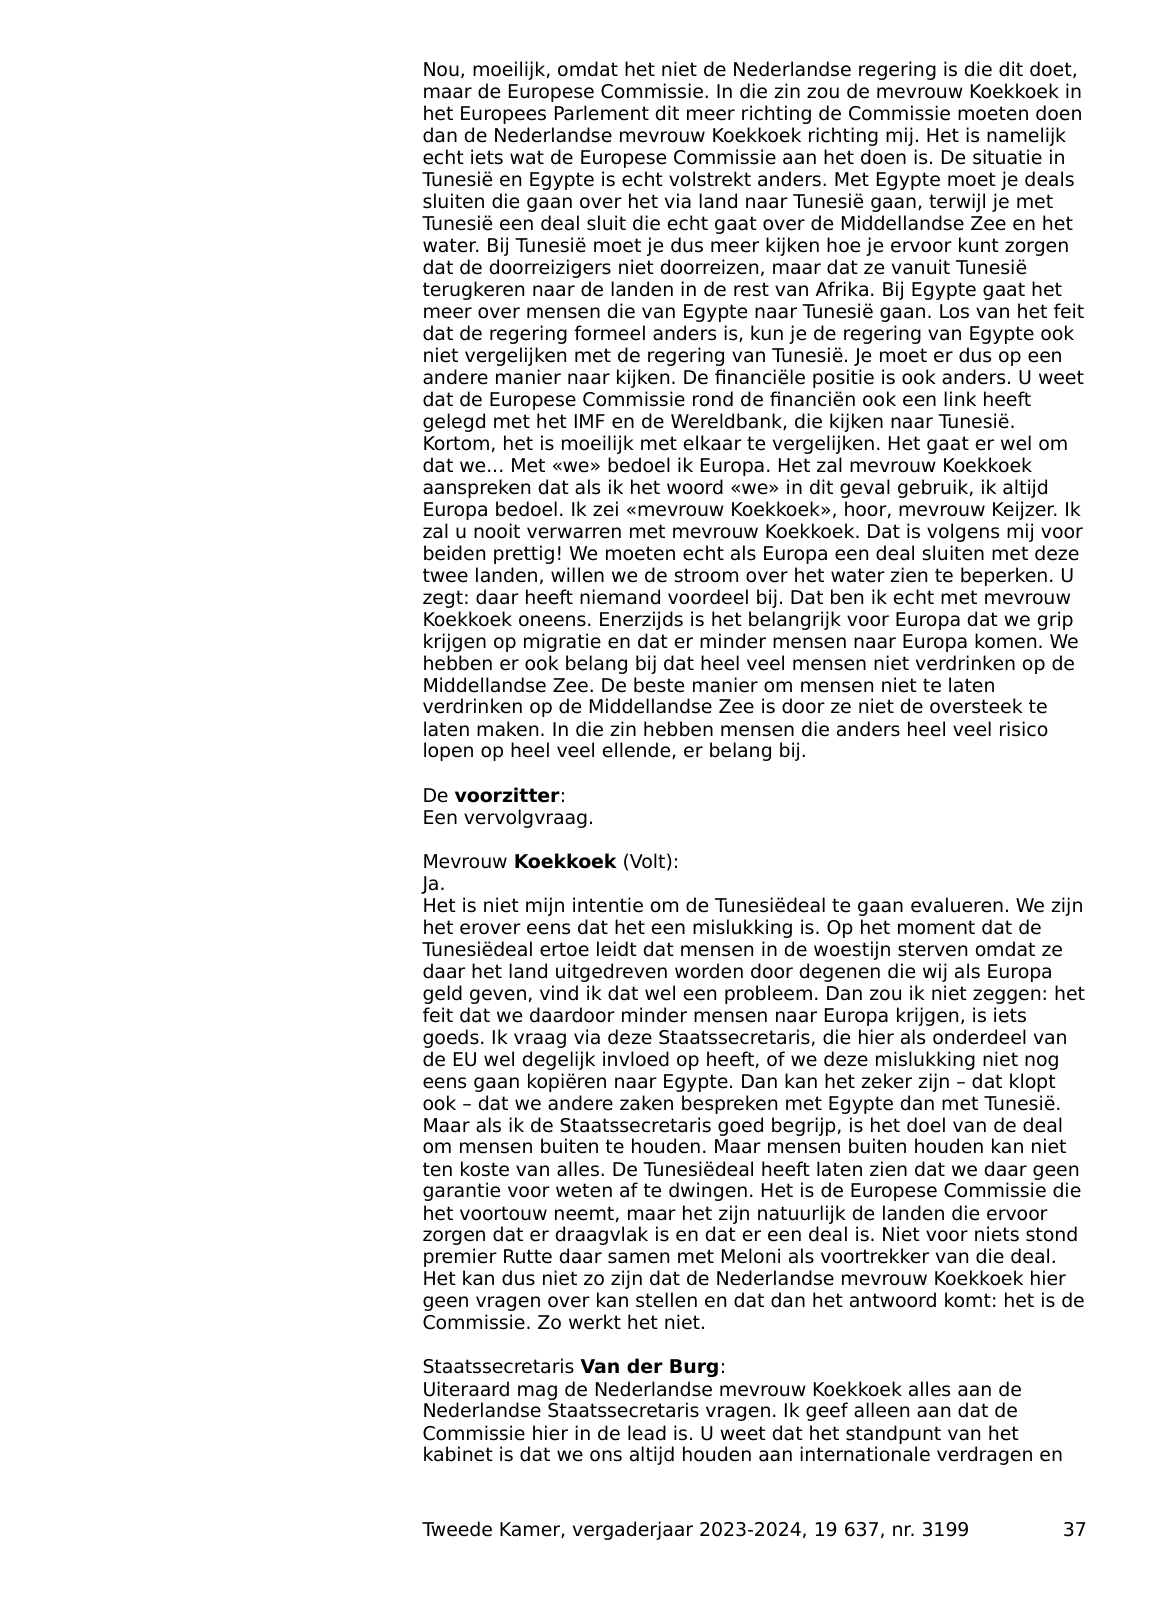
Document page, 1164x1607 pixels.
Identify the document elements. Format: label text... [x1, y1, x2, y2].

text Uiteraard mag de Nederlandse mevrouw Koekkoek alles aan de Nederlandse Staatssecretaris vragen. Ik geef alleen aan dat de Commissie hier in de lead is. U weet dat het standpunt van het kabinet is dat we ons altijd houden aan internationale verdragen en [422, 1378, 1087, 1466]
text Mevrouw Koekkoek (Volt): [422, 851, 1087, 873]
text Het is niet mijn intentie om de Tunesiëdeal te gaan evalueren. We zijn het erover eens dat het een mislukking is. Op het moment dat de Tunesiëdeal ertoe leidt dat mensen in de woestijn sterven omdat ze daar het land uitgedreven worden door degenen die wij als Europa geld geven, vind ik dat wel een probleem. Dan zou ik niet zeggen: het feit dat we daardoor minder mensen naar Europa krijgen, is iets goeds. Ik vraag via deze Staatssecretaris, die hier als onderdeel van de EU wel degelijk invloed op heeft, of we deze mislukking niet nog eens gaan kopiëren naar Egypte. Dan kan het zeker zijn – dat klopt ook – dat we andere zaken bespreken met Egypte dan met Tunesië. Maar als ik de Staatssecretaris goed begrijp, is het doel van de deal om mensen buiten te houden. Maar mensen buiten houden kan niet ten koste van alles. De Tunesiëdeal heeft laten zien dat we daar geen garantie voor weten af te dwingen. Het is de Europese Commissie die het voortouw neemt, maar het zijn natuurlijk de landen die ervoor zorgen dat er draagvlak is en dat er een deal is. Niet voor niets stond premier Rutte daar samen met Meloni als voortrekker van die deal. Het kan dus niet zo zijn dat de Nederlandse mevrouw Koekkoek hier geen vragen over kan stellen en dat dan het antwoord komt: het is de Commissie. Zo werkt het niet. [422, 895, 1087, 1334]
text Ja. [422, 873, 1087, 895]
text De voorzitter: [422, 784, 1087, 807]
text Een vervolgvraag. [422, 807, 1087, 828]
text Staatssecretaris Van der Burg: [422, 1356, 1087, 1378]
text Nou, moeilijk, omdat het niet de Nederlandse regering is die dit doet, maar de Europese Commissie. In die zin zou de mevrouw Koekkoek in het Europees Parlement dit meer richting de Commissie moeten doen dan de Nederlandse mevrouw Koekkoek richting mij. Het is namelijk echt iets wat de Europese Commissie aan het doen is. De situatie in Tunesië en Egypte is echt volstrekt anders. Met Egypte moet je deals sluiten die gaan over het via land naar Tunesië gaan, terwijl je met Tunesië een deal sluit die echt gaat over de Middellandse Zee en het water. Bij Tunesië moet je dus meer kijken hoe je ervoor kunt zorgen dat de doorreizigers niet doorreizen, maar dat ze vanuit Tunesië terugkeren naar de landen in de rest van Afrika. Bij Egypte gaat het meer over mensen die van Egypte naar Tunesië gaan. Los van het feit dat de regering formeel anders is, kun je de regering van Egypte ook niet vergelijken met de regering van Tunesië. Je moet er dus op een andere manier naar kijken. De financiële positie is ook anders. U weet dat de Europese Commissie rond de financiën ook een link heeft gelegd met het IMF en de Wereldbank, die kijken naar Tunesië. Kortom, het is moeilijk met elkaar te vergelijken. Het gaat er wel om dat we... Met «we» bedoel ik Europa. Het zal mevrouw Koekkoek aanspreken dat als ik het woord «we» in dit geval gebruik, ik altijd Europa bedoel. Ik zei «mevrouw Koekkoek», hoor, mevrouw Keijzer. Ik zal u nooit verwarren met mevrouw Koekkoek. Dat is volgens mij voor beiden prettig! We moeten echt als Europa een deal sluiten met deze twee landen, willen we de stroom over het water zien te beperken. U zegt: daar heeft niemand voordeel bij. Dat ben ik echt met mevrouw Koekkoek oneens. Enerzijds is het belangrijk voor Europa dat we grip krijgen op migratie en dat er minder mensen naar Europa komen. We hebben er ook belang bij dat heel veel mensen niet verdrinken op de Middellandse Zee. De beste manier om mensen niet te laten verdrinken op de Middellandse Zee is door ze niet de oversteek te laten maken. In die zin hebben mensen die anders heel veel risico lopen op heel veel ellende, er belang bij. [422, 59, 1087, 762]
